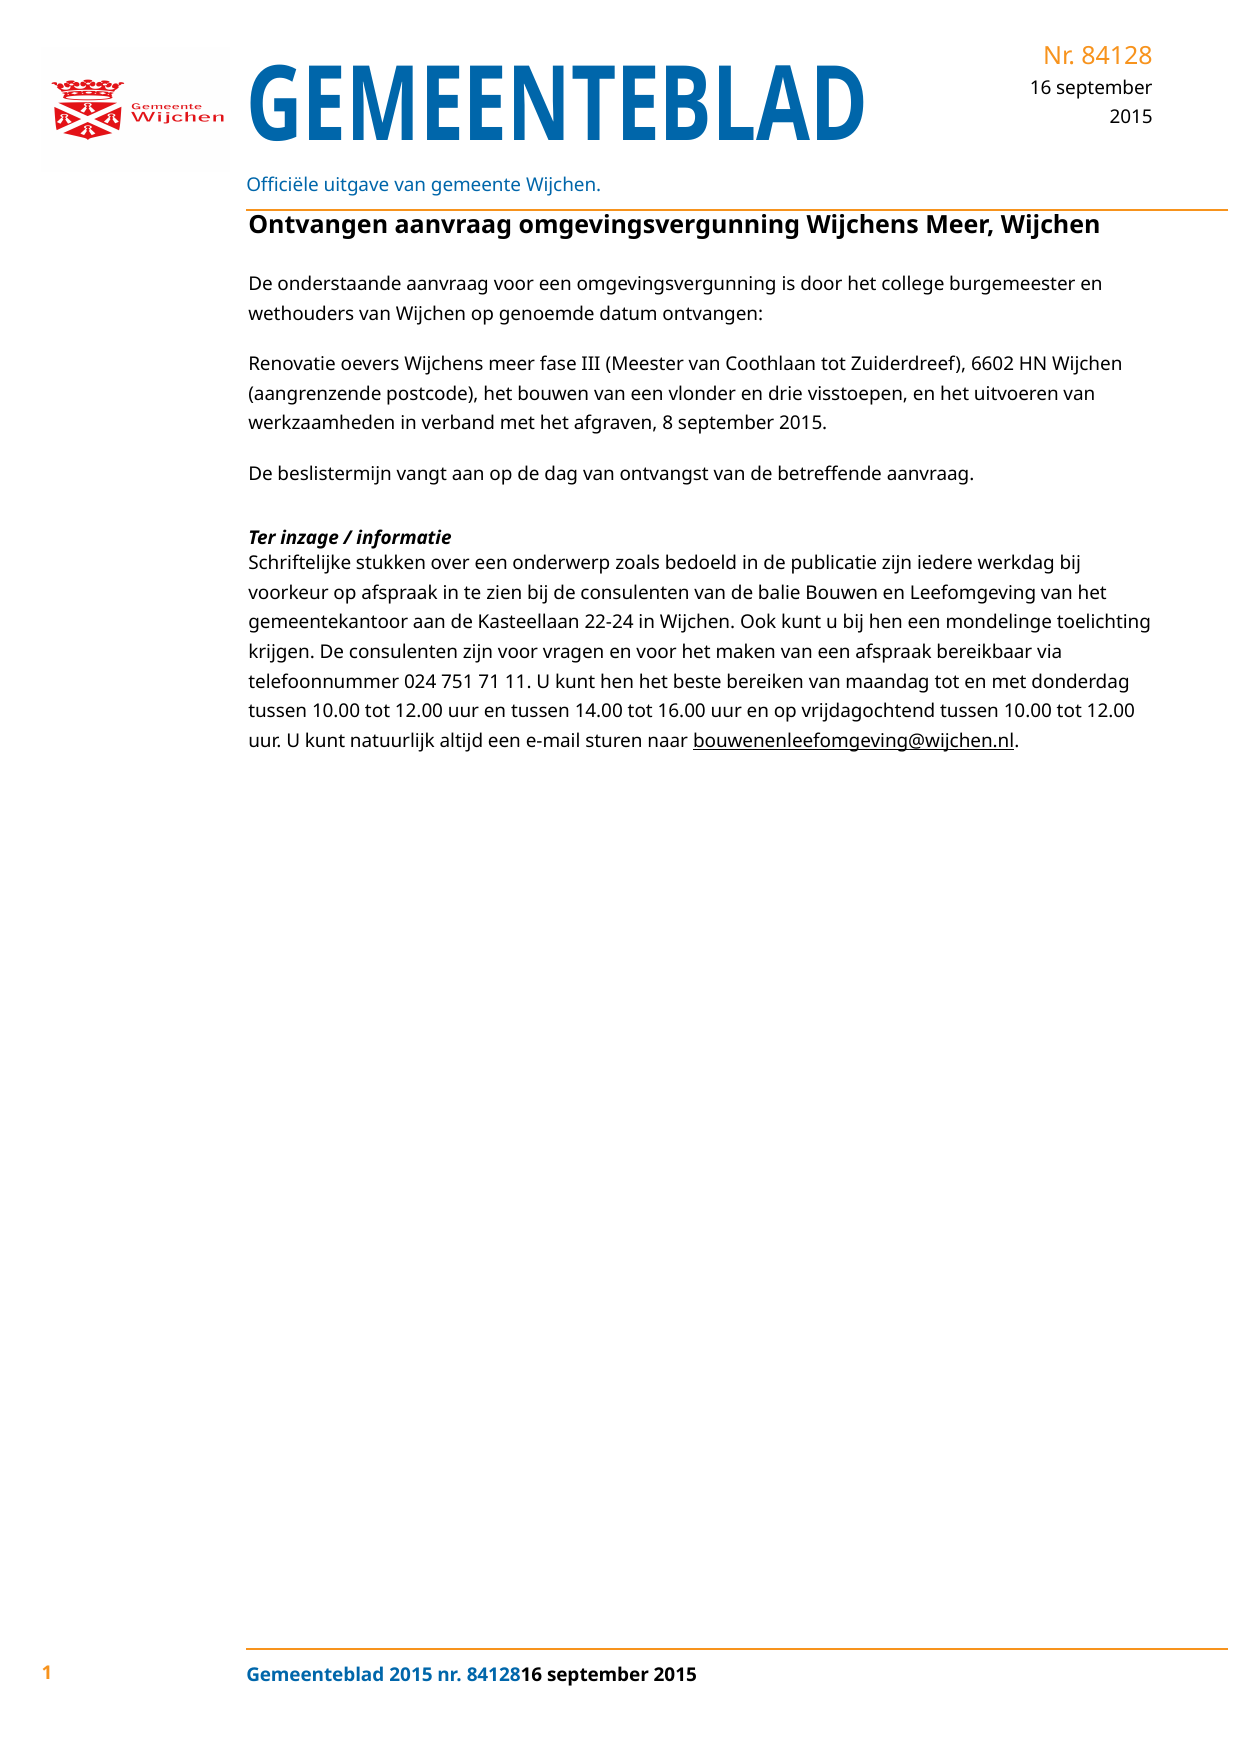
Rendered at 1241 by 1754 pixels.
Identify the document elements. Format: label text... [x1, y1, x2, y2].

text De onderstaande aanvraag voor een omgevingsvergunning is door het college burgemeester en wethouders van Wijchen op genoemde datum ontvangen: [248, 270, 1152, 326]
text Renovatie oevers Wijchens meer fase III (Meester van Coothlaan tot Zuiderdreef), 6602 HN Wijchen (aangrenzende postcode), het bouwen van een vlonder en drie visstoepen, en het uitvoeren van werkzaamheden in verband met het afgraven, 8 september 2015. [248, 350, 1152, 435]
text De beslistermijn vangt aan op de dag van ontvangst van de betreffende aanvraag. [248, 460, 1152, 486]
text Ter inzage / informatie [248, 524, 1152, 549]
text Schriftelijke stukken over een onderwerp zoals bedoeld in de publicatie zijn iedere werkdag bij voorkeur op afspraak in te zien bij de consulenten van de balie Bouwen en Leefomgeving van het gemeentekantoor aan de Kasteellaan 22-24 in Wijchen. Ook kunt u bij hen een mondelinge toelichting krijgen. De consulenten zijn voor vragen en voor het maken van een afspraak bereikbaar via telefoonnummer 024 751 71 11. U kunt hen het beste bereiken van maandag tot en met donderdag tussen 10.00 tot 12.00 uur en tussen 14.00 tot 16.00 uur en op vrijdagochtend tussen 10.00 tot 12.00 uur. U kunt natuurlijk altijd een e-mail sturen naar bouwenenleefomgeving@wijchen.nl. [248, 549, 1152, 753]
picture [41, 47, 231, 172]
text Ontvangen aanvraag omgevingsvergunning Wijchens Meer, Wijchen [248, 211, 1152, 241]
